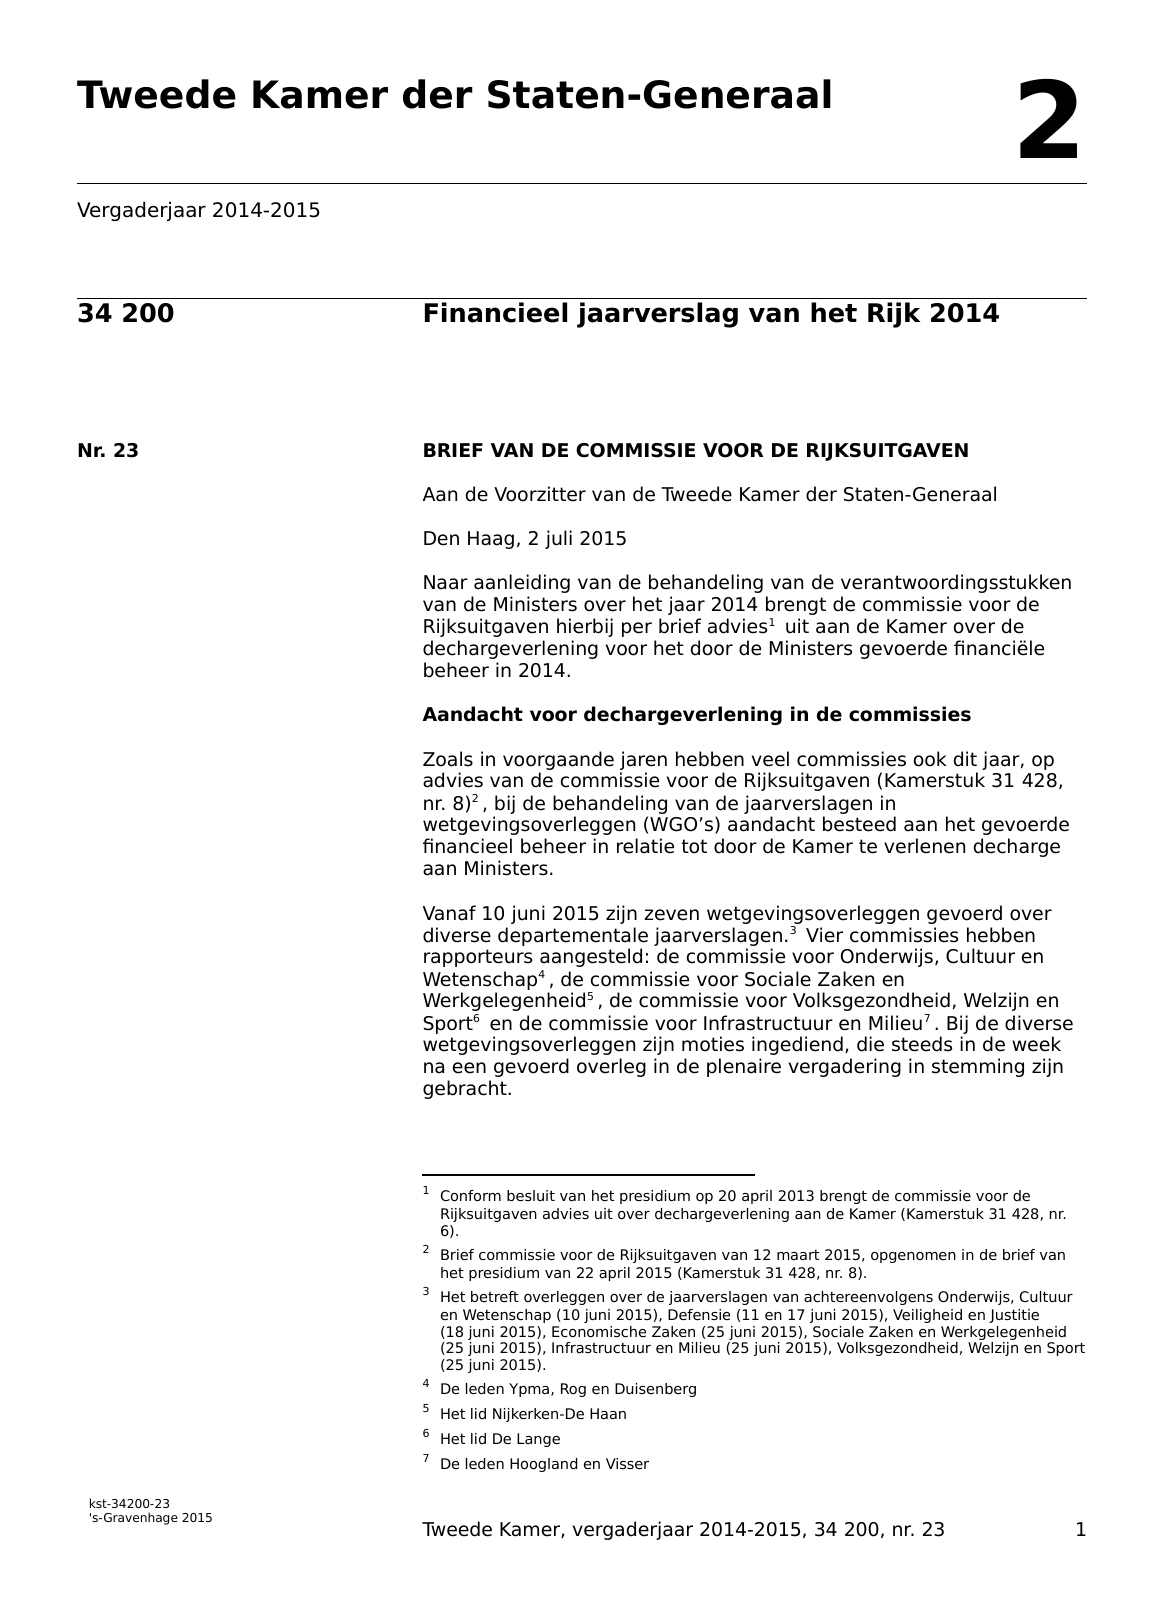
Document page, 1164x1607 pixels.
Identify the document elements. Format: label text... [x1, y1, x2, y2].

text De leden Hoogland en Visser [422, 1452, 1087, 1474]
subtitle 34 200 Financieel jaarverslag van het Rijk 2014 [77, 299, 1087, 329]
text 's-Gravenhage 2015 [88, 1511, 323, 1525]
subtitle Aandacht voor dechargeverlening in de commissies [422, 704, 1087, 726]
table_header Tweede Kamer der Staten-Generaal [77, 59, 886, 183]
text kst-34200-23 [88, 1497, 323, 1511]
text De leden Ypma, Rog en Duisenberg [422, 1377, 1087, 1399]
text Naar aanleiding van de behandeling van de verantwoordingsstukken van de Ministers over het jaar 2014 brengt de commissie voor de Rijksuitgaven hierbij per brief advies uit aan de Kamer over de dechargeverlening voor het door de Ministers gevoerde financiële beheer in 2014. [422, 572, 1087, 682]
subtitle Nr. 23 BRIEF VAN DE COMMISSIE VOOR DE RIJKSUITGAVEN [77, 440, 1087, 462]
table_header 2 [886, 59, 1087, 183]
text Zoals in voorgaande jaren hebben veel commissies ook dit jaar, op advies van de commissie voor de Rijksuitgaven (Kamerstuk 31 428, nr. 8), bij de behandeling van de jaarverslagen in wetgevingsoverleggen (WGO’s) aandacht besteed aan het gevoerde financieel beheer in relatie tot door de Kamer te verlenen decharge aan Ministers. [422, 748, 1087, 880]
text Brief commissie voor de Rijksuitgaven van 12 maart 2015, opgenomen in de brief van het presidium van 22 april 2015 (Kamerstuk 31 428, nr. 8). [422, 1243, 1087, 1282]
text Den Haag, 2 juli 2015 [422, 528, 1087, 550]
text Vanaf 10 juni 2015 zijn zeven wetgevingsoverleggen gevoerd over diverse departementale jaarverslagen. Vier commissies hebben rapporteurs aangesteld: de commissie voor Onderwijs, Cultuur en Wetenschap, de commissie voor Sociale Zaken en Werkgelegenheid, de commissie voor Volksgezondheid, Welzijn en Sport en de commissie voor Infrastructuur en Milieu. Bij de diverse wetgevingsoverleggen zijn moties ingediend, die steeds in de week na een gevoerd overleg in de plenaire vergadering in stemming zijn gebracht. [422, 902, 1087, 1100]
text Conform besluit van het presidium op 20 april 2013 brengt de commissie voor de Rijksuitgaven advies uit over dechargeverlening aan de Kamer (Kamerstuk 31 428, nr. 6). [422, 1184, 1087, 1240]
text Aan de Voorzitter van de Tweede Kamer der Staten-Generaal [422, 484, 1087, 506]
text Het betreft overleggen over de jaarverslagen van achtereenvolgens Onderwijs, Cultuur en Wetenschap (10 juni 2015), Defensie (11 en 17 juni 2015), Veiligheid en Justitie (18 juni 2015), Economische Zaken (25 juni 2015), Sociale Zaken en Werkgelegenheid (25 juni 2015), Infrastructuur en Milieu (25 juni 2015), Volksgezondheid, Welzijn en Sport (25 juni 2015). [422, 1285, 1087, 1374]
text Het lid Nijkerken-De Haan [422, 1402, 1087, 1424]
table_cell Vergaderjaar 2014-2015 [77, 184, 1087, 298]
text Het lid De Lange [422, 1427, 1087, 1449]
